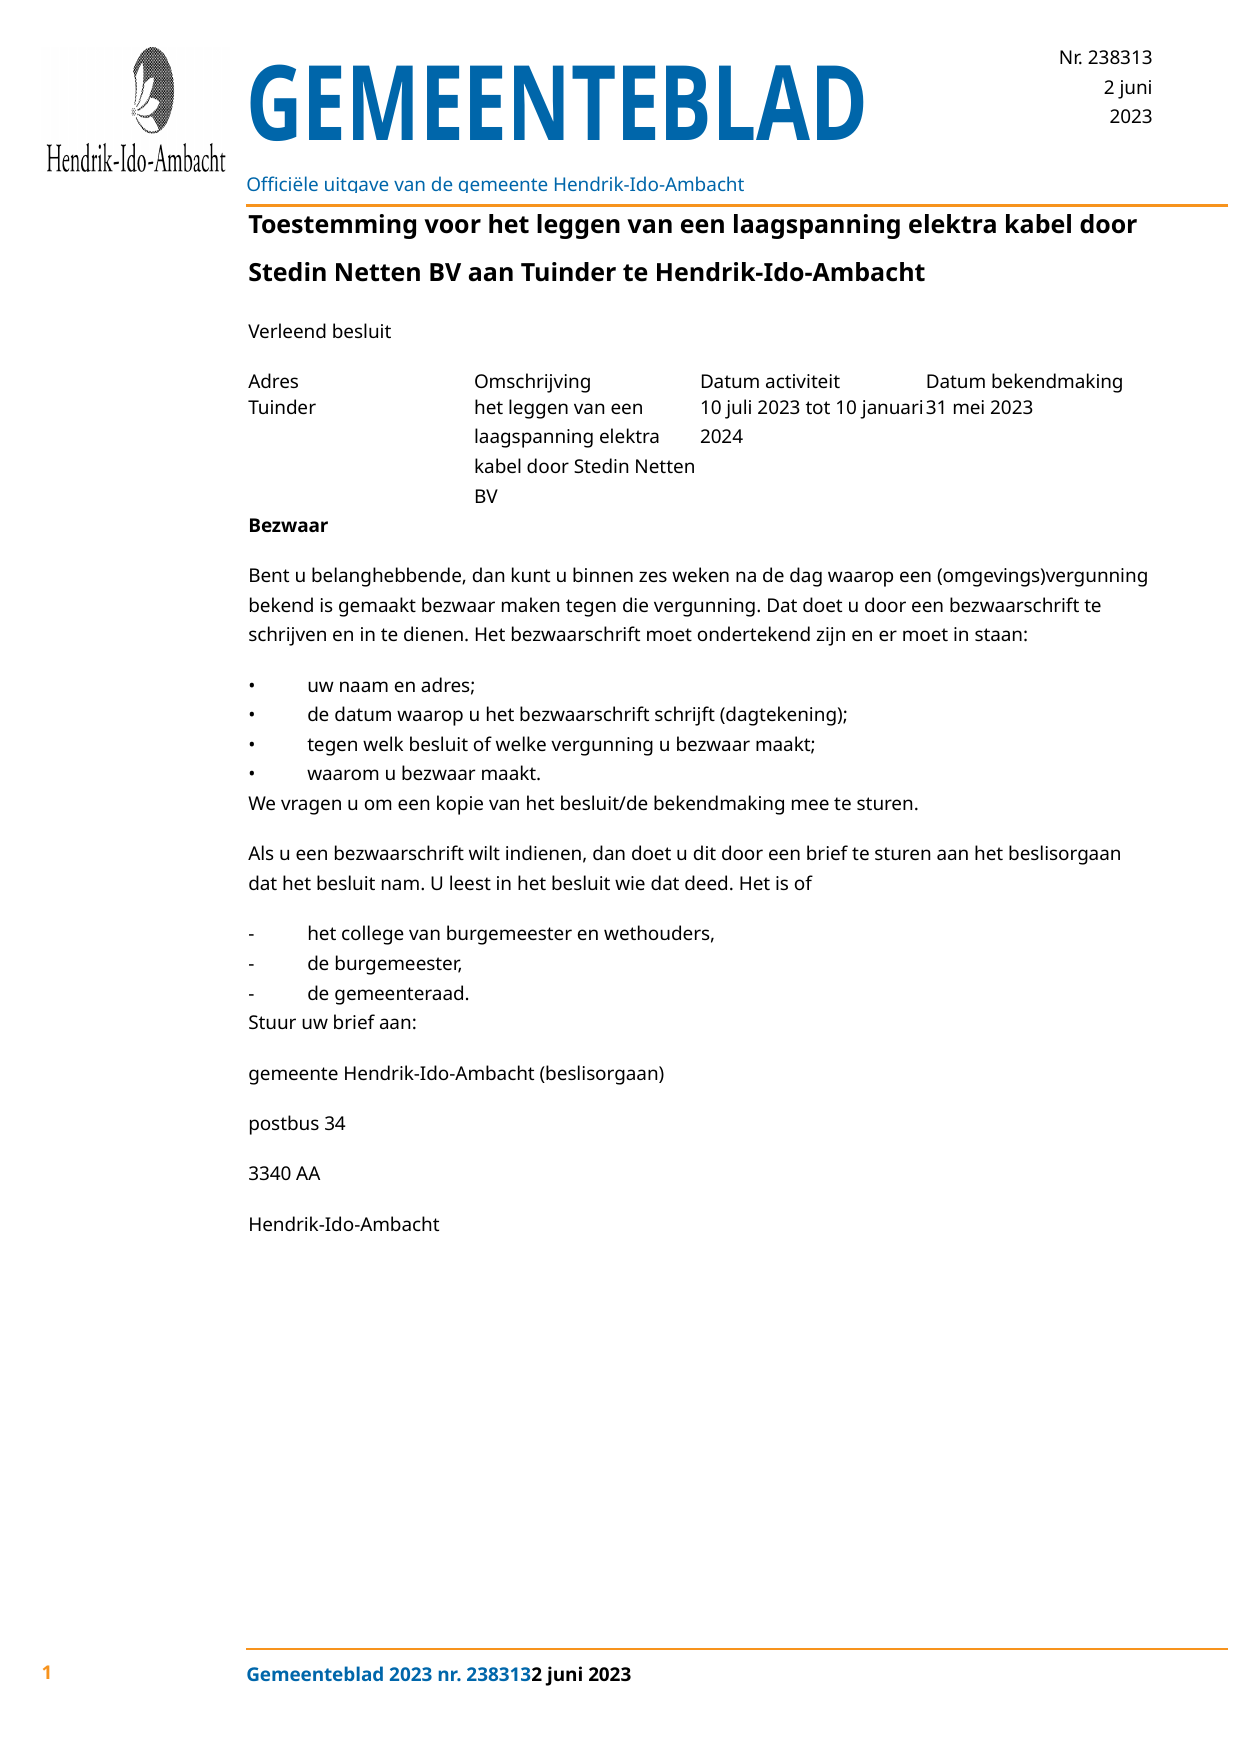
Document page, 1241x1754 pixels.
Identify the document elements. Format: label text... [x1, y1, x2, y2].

table_cell het leggen van een laagspanning elektra kabel door Stedin Netten BV [474, 394, 700, 509]
table_header Omschrijving [474, 369, 700, 394]
table_header Adres [248, 369, 474, 394]
text Hendrik-Ido-Ambacht [248, 1211, 1152, 1237]
text Verleend besluit [248, 318, 1152, 344]
text gemeente Hendrik-Ido-Ambacht (beslisorgaan) [248, 1060, 1152, 1086]
text postbus 34 [248, 1110, 1152, 1136]
picture [41, 47, 231, 172]
text Bent u belanghebbende, dan kunt u binnen zes weken na de dag waarop een (omgevings)vergunning bekend is gemaakt bezwaar maken tegen die vergunning. Dat doet u door een bezwaarschrift te schrijven en in te dienen. Het bezwaarschrift moet ondertekend zijn en er moet in staan: [248, 562, 1152, 647]
table_header Datum bekendmaking [926, 369, 1152, 394]
text 3340 AA [248, 1161, 1152, 1186]
text Als u een bezwaarschrift wilt indienen, dan doet u dit door een brief te sturen aan het beslisorgaan dat het besluit nam. U leest in het besluit wie dat deed. Het is of [248, 841, 1152, 896]
table_cell 31 mei 2023 [926, 394, 1152, 509]
text Toestemming voor het leggen van een laagspanning elektra kabel door Stedin Netten BV aan Tuinder te Hendrik-Ido-Ambacht [248, 207, 1152, 288]
text Stuur uw brief aan: [248, 1009, 1152, 1035]
table_header Datum activiteit [700, 369, 926, 394]
list de burgemeester, [248, 950, 1152, 976]
list waarom u bezwaar maakt. [248, 761, 1152, 786]
table_cell 10 juli 2023 tot 10 januari 2024 [700, 394, 926, 509]
list de gemeenteraad. [248, 980, 1152, 1006]
list tegen welk besluit of welke vergunning u bezwaar maakt; [248, 731, 1152, 757]
table_cell Tuinder [248, 394, 474, 509]
list het college van burgemeester en wethouders, [248, 921, 1152, 946]
list de datum waarop u het bezwaarschrift schrijft (dagtekening); [248, 701, 1152, 727]
list uw naam en adres; [248, 672, 1152, 698]
text Bezwaar [248, 512, 1152, 538]
text We vragen u om een kopie van het besluit/de bekendmaking mee te sturen. [248, 790, 1152, 816]
